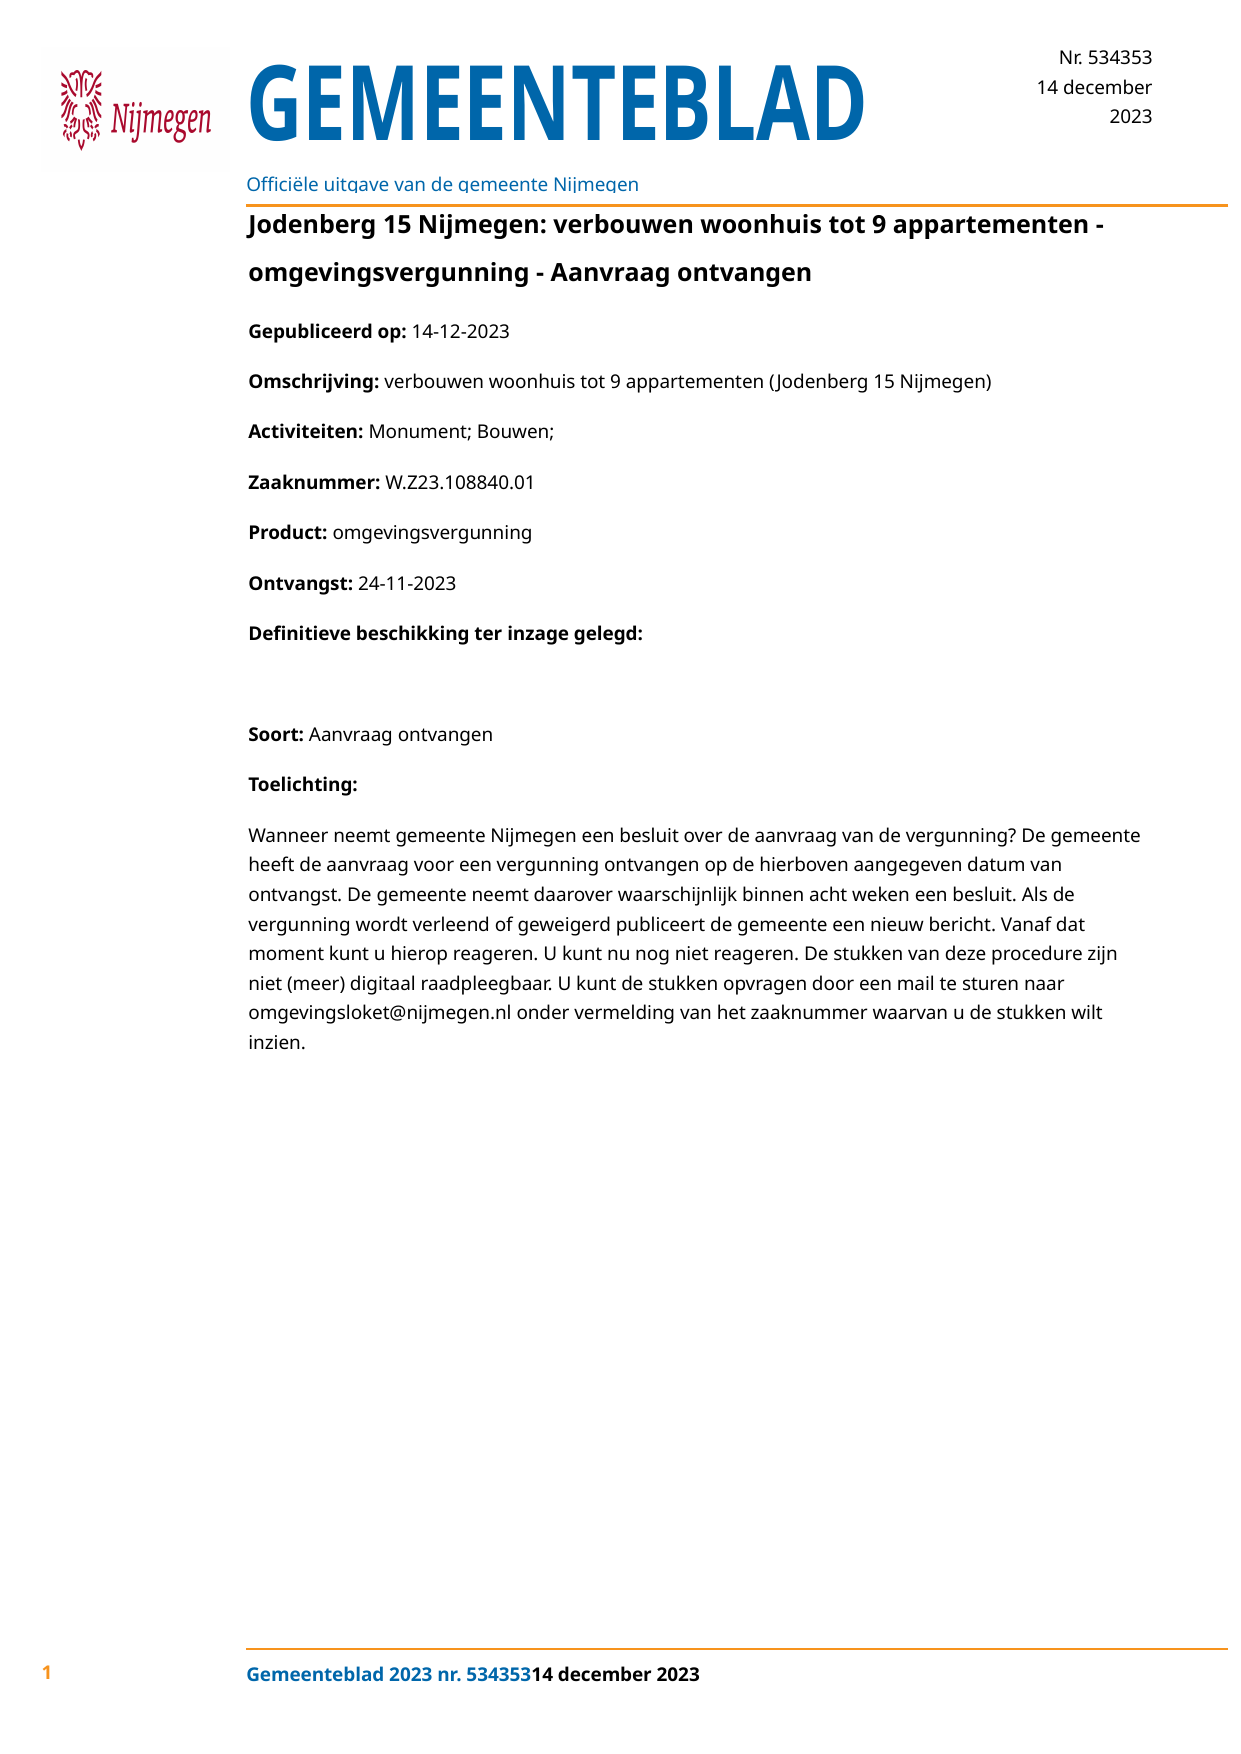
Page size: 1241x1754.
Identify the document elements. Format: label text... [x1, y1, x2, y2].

text Gepubliceerd op: 14-12-2023 [248, 318, 1152, 344]
text Omschrijving: verbouwen woonhuis tot 9 appartementen (Jodenberg 15 Nijmegen) [248, 368, 1152, 394]
text Jodenberg 15 Nijmegen: verbouwen woonhuis tot 9 appartementen - omgevingsvergunning - Aanvraag ontvangen [248, 207, 1152, 288]
text Wanneer neemt gemeente Nijmegen een besluit over de aanvraag van de vergunning? De gemeente heeft de aanvraag voor een vergunning ontvangen op de hierboven aangegeven datum van ontvangst. De gemeente neemt daarover waarschijnlijk binnen acht weken een besluit. Als de vergunning wordt verleend of geweigerd publiceert de gemeente een nieuw bericht. Vanaf dat moment kunt u hierop reageren. U kunt nu nog niet reageren. De stukken van deze procedure zijn niet (meer) digitaal raadpleegbaar. U kunt de stukken opvragen door een mail te sturen naar omgevingsloket@nijmegen.nl onder vermelding van het zaaknummer waarvan u de stukken wilt inzien. [248, 822, 1152, 1055]
text Soort: Aanvraag ontvangen [248, 721, 1152, 747]
picture [41, 47, 231, 172]
text Activiteiten: Monument; Bouwen; [248, 419, 1152, 444]
text Product: omgevingsvergunning [248, 519, 1152, 545]
text Definitieve beschikking ter inzage gelegd: [248, 620, 1152, 646]
text Zaaknummer: W.Z23.108840.01 [248, 469, 1152, 495]
text Toelichting: [248, 772, 1152, 797]
text Ontvangst: 24-11-2023 [248, 570, 1152, 596]
